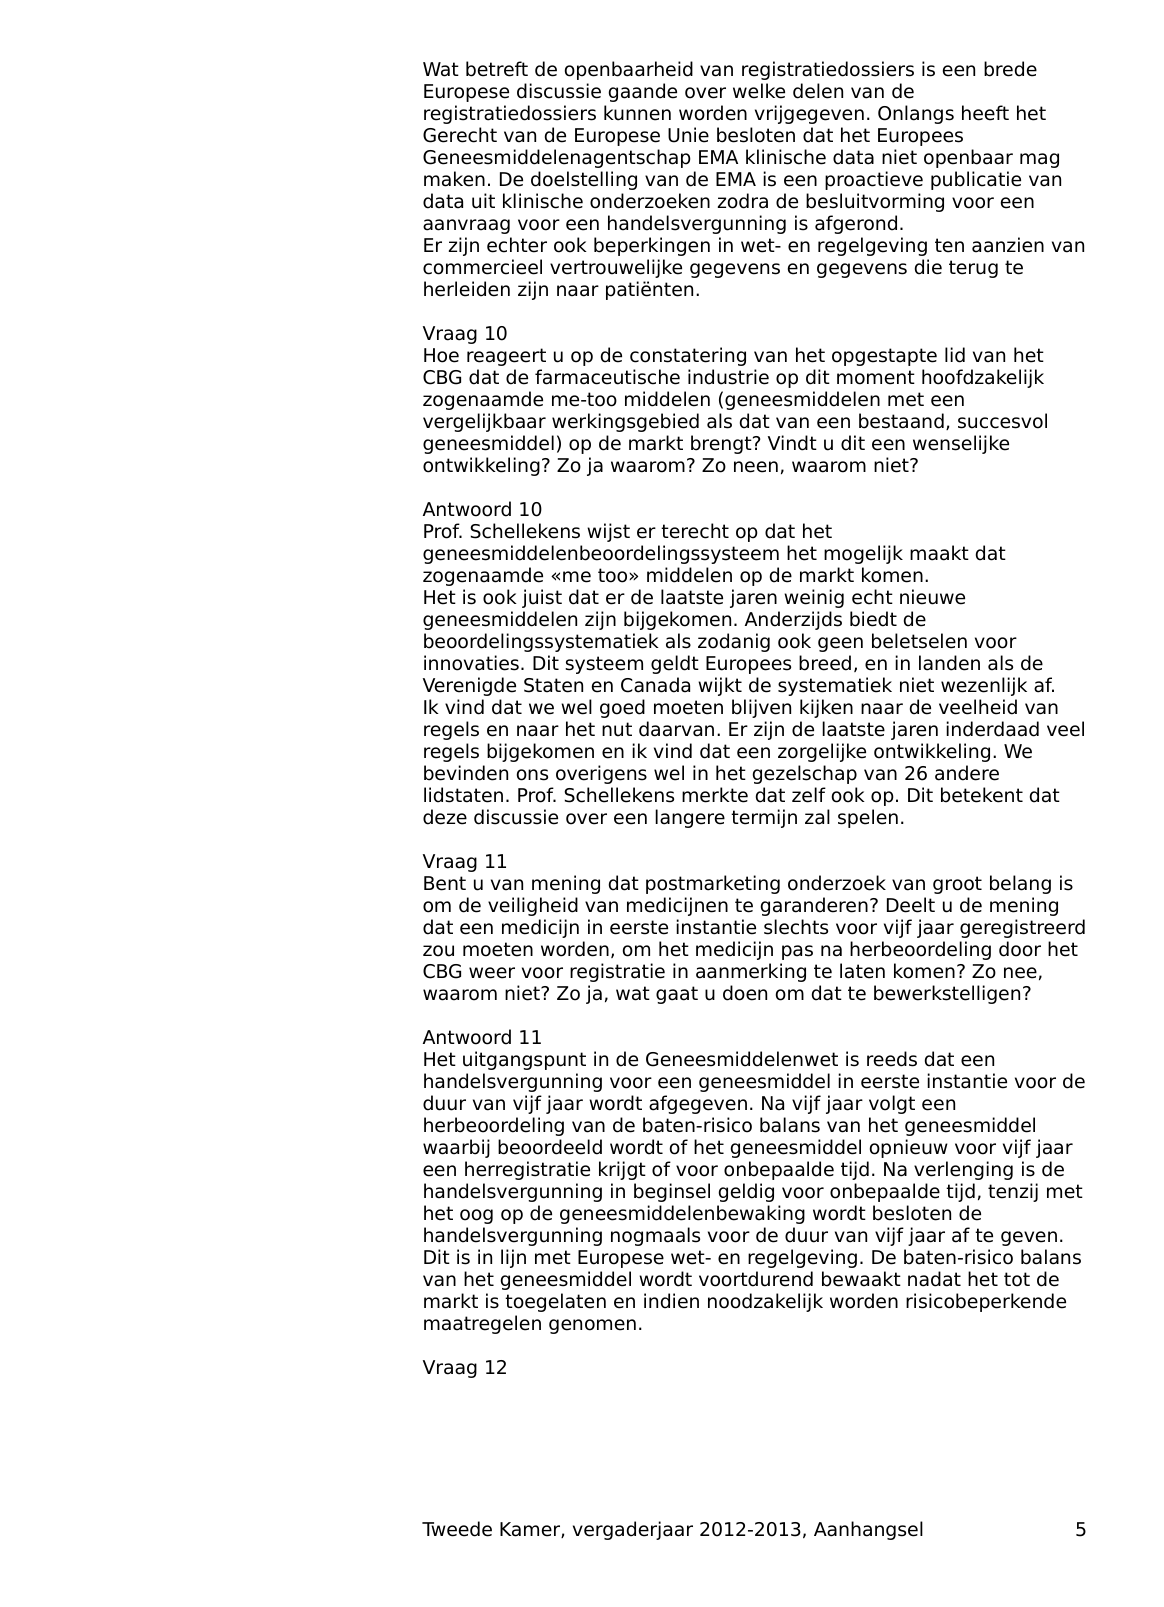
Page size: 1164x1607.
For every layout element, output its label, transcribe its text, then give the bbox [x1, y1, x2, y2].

text Antwoord 10 [422, 499, 1087, 521]
text Er zijn echter ook beperkingen in wet- en regelgeving ten aanzien van commercieel vertrouwelijke gegevens en gegevens die terug te herleiden zijn naar patiënten. [422, 235, 1087, 301]
text Het is ook juist dat er de laatste jaren weinig echt nieuwe geneesmiddelen zijn bijgekomen. Anderzijds biedt de beoordelingssystematiek als zodanig ook geen beletselen voor innovaties. Dit systeem geldt Europees breed, en in landen als de Verenigde Staten en Canada wijkt de systematiek niet wezenlijk af. [422, 587, 1087, 697]
text Antwoord 11 [422, 1027, 1087, 1049]
text Het uitgangspunt in de Geneesmiddelenwet is reeds dat een handelsvergunning voor een geneesmiddel in eerste instantie voor de duur van vijf jaar wordt afgegeven. Na vijf jaar volgt een herbeoordeling van de baten-risico balans van het geneesmiddel waarbij beoordeeld wordt of het geneesmiddel opnieuw voor vijf jaar een herregistratie krijgt of voor onbepaalde tijd. Na verlenging is de handelsvergunning in beginsel geldig voor onbepaalde tijd, tenzij met het oog op de geneesmiddelenbewaking wordt besloten de handelsvergunning nogmaals voor de duur van vijf jaar af te geven. Dit is in lijn met Europese wet- en regelgeving. De baten-risico balans van het geneesmiddel wordt voortdurend bewaakt nadat het tot de markt is toegelaten en indien noodzakelijk worden risicobeperkende maatregelen genomen. [422, 1049, 1087, 1335]
text Prof. Schellekens wijst er terecht op dat het geneesmiddelenbeoordelingssysteem het mogelijk maakt dat zogenaamde «me too» middelen op de markt komen. [422, 521, 1087, 587]
text Ik vind dat we wel goed moeten blijven kijken naar de veelheid van regels en naar het nut daarvan. Er zijn de laatste jaren inderdaad veel regels bijgekomen en ik vind dat een zorgelijke ontwikkeling. We bevinden ons overigens wel in het gezelschap van 26 andere lidstaten. Prof. Schellekens merkte dat zelf ook op. Dit betekent dat deze discussie over een langere termijn zal spelen. [422, 697, 1087, 829]
text Vraag 11 [422, 851, 1087, 873]
text Vraag 10 [422, 323, 1087, 345]
text Hoe reageert u op de constatering van het opgestapte lid van het CBG dat de farmaceutische industrie op dit moment hoofdzakelijk zogenaamde me-too middelen (geneesmiddelen met een vergelijkbaar werkingsgebied als dat van een bestaand, succesvol geneesmiddel) op de markt brengt? Vindt u dit een wenselijke ontwikkeling? Zo ja waarom? Zo neen, waarom niet? [422, 345, 1087, 477]
text Vraag 12 [422, 1357, 1087, 1379]
text Bent u van mening dat postmarketing onderzoek van groot belang is om de veiligheid van medicijnen te garanderen? Deelt u de mening dat een medicijn in eerste instantie slechts voor vijf jaar geregistreerd zou moeten worden, om het medicijn pas na herbeoordeling door het CBG weer voor registratie in aanmerking te laten komen? Zo nee, waarom niet? Zo ja, wat gaat u doen om dat te bewerkstelligen? [422, 873, 1087, 1005]
text Wat betreft de openbaarheid van registratiedossiers is een brede Europese discussie gaande over welke delen van de registratiedossiers kunnen worden vrijgegeven. Onlangs heeft het Gerecht van de Europese Unie besloten dat het Europees Geneesmiddelenagentschap EMA klinische data niet openbaar mag maken. De doelstelling van de EMA is een proactieve publicatie van data uit klinische onderzoeken zodra de besluitvorming voor een aanvraag voor een handelsvergunning is afgerond. [422, 59, 1087, 235]
